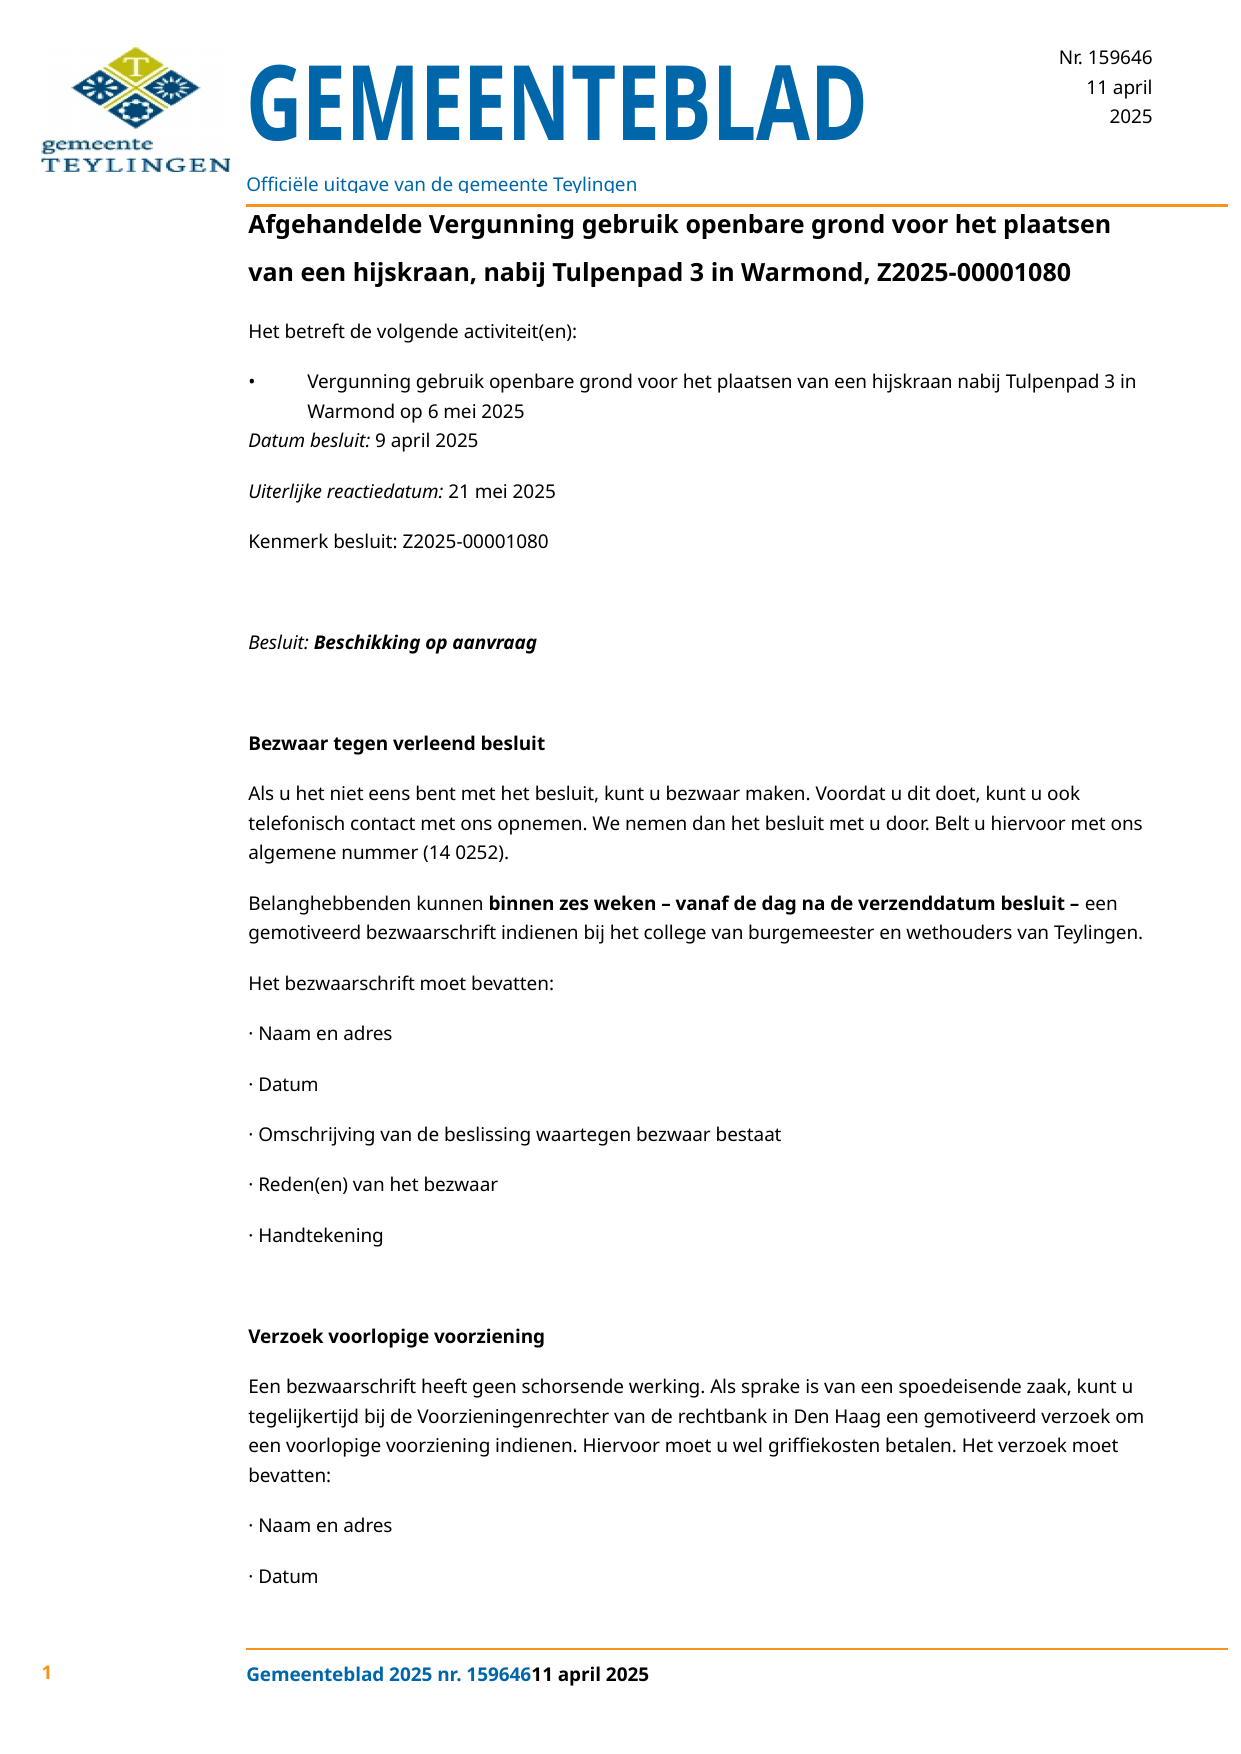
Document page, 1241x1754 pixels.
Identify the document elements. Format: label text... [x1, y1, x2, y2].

text Uiterlijke reactiedatum: 21 mei 2025 [248, 478, 1152, 504]
text Afgehandelde Vergunning gebruik openbare grond voor het plaatsen van een hijskraan, nabij Tulpenpad 3 in Warmond, Z2025-00001080 [248, 207, 1152, 288]
text Het betreft de volgende activiteit(en): [248, 318, 1152, 344]
text · Reden(en) van het bezwaar [248, 1172, 1152, 1197]
text Besluit: Beschikking op aanvraag [248, 629, 1152, 655]
picture [41, 47, 231, 172]
text Als u het niet eens bent met het besluit, kunt u bezwaar maken. Voordat u dit doet, kunt u ook telefonisch contact met ons opnemen. We nemen dan het besluit met u door. Belt u hiervoor met ons algemene nummer (14 0252). [248, 780, 1152, 865]
text Verzoek voorlopige voorziening [248, 1323, 1152, 1349]
text · Datum [248, 1563, 1152, 1589]
text Bezwaar tegen verleend besluit [248, 730, 1152, 756]
text · Naam en adres [248, 1020, 1152, 1046]
text Kenmerk besluit: Z2025-00001080 [248, 528, 1152, 554]
text · Datum [248, 1071, 1152, 1097]
text Een bezwaarschrift heeft geen schorsende werking. Als sprake is van een spoedeisende zaak, kunt u tegelijkertijd bij de Voorzieningenrechter van de rechtbank in Den Haag een gemotiveerd verzoek om een voorlopige voorziening indienen. Hiervoor moet u wel griffiekosten betalen. Het verzoek moet bevatten: [248, 1373, 1152, 1488]
text · Naam en adres [248, 1512, 1152, 1538]
text Belanghebbenden kunnen binnen zes weken – vanaf de dag na de verzenddatum besluit – een gemotiveerd bezwaarschrift indienen bij het college van burgemeester en wethouders van Teylingen. [248, 890, 1152, 945]
text Datum besluit: 9 april 2025 [248, 427, 1152, 453]
list Vergunning gebruik openbare grond voor het plaatsen van een hijskraan nabij Tulpenpad 3 in Warmond op 6 mei 2025 [248, 368, 1152, 424]
text · Handtekening [248, 1222, 1152, 1248]
text Het bezwaarschrift moet bevatten: [248, 970, 1152, 996]
text · Omschrijving van de beslissing waartegen bezwaar bestaat [248, 1121, 1152, 1147]
